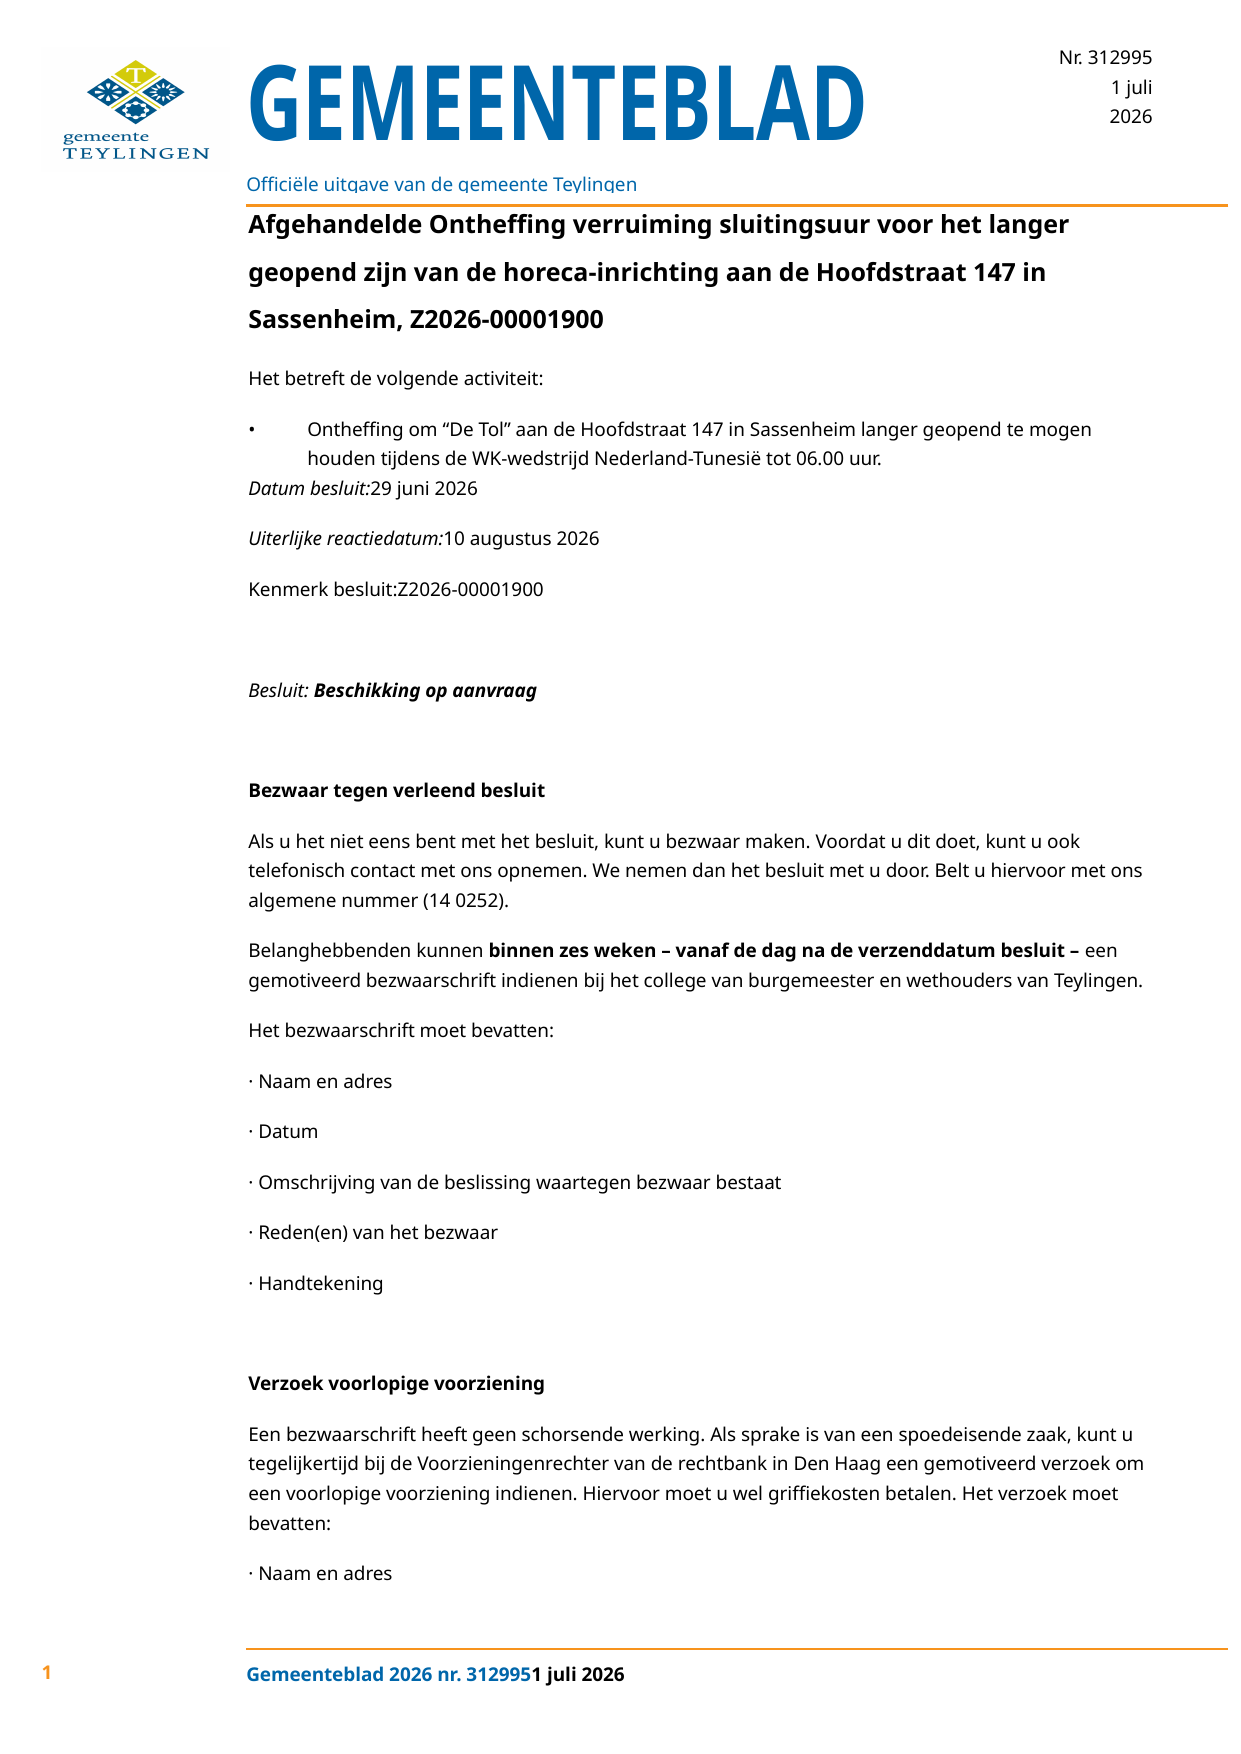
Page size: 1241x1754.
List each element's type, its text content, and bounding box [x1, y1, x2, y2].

text Afgehandelde Ontheffing verruiming sluitingsuur voor het langer geopend zijn van de horeca-inrichting aan de Hoofdstraat 147 in Sassenheim, Z2026-00001900 [248, 207, 1152, 336]
text Het betreft de volgende activiteit: [248, 366, 1152, 391]
text Belanghebbenden kunnen binnen zes weken – vanaf de dag na de verzenddatum besluit – een gemotiveerd bezwaarschrift indienen bij het college van burgemeester en wethouders van Teylingen. [248, 938, 1152, 993]
text · Datum [248, 1118, 1152, 1144]
text Als u het niet eens bent met het besluit, kunt u bezwaar maken. Voordat u dit doet, kunt u ook telefonisch contact met ons opnemen. We nemen dan het besluit met u door. Belt u hiervoor met ons algemene nummer (14 0252). [248, 828, 1152, 913]
text Bezwaar tegen verleend besluit [248, 778, 1152, 803]
text Het bezwaarschrift moet bevatten: [248, 1018, 1152, 1043]
text Een bezwaarschrift heeft geen schorsende werking. Als sprake is van een spoedeisende zaak, kunt u tegelijkertijd bij de Voorzieningenrechter van de rechtbank in Den Haag een gemotiveerd verzoek om een voorlopige voorziening indienen. Hiervoor moet u wel griffiekosten betalen. Het verzoek moet bevatten: [248, 1421, 1152, 1535]
text · Naam en adres [248, 1068, 1152, 1094]
text Besluit: Beschikking op aanvraag [248, 677, 1152, 702]
text Kenmerk besluit:Z2026-00001900 [248, 576, 1152, 602]
text · Naam en adres [248, 1560, 1152, 1586]
text · Omschrijving van de beslissing waartegen bezwaar bestaat [248, 1169, 1152, 1194]
text Verzoek voorlopige voorziening [248, 1371, 1152, 1396]
picture [41, 47, 231, 172]
list Ontheffing om “De Tol” aan de Hoofdstraat 147 in Sassenheim langer geopend te mogen houden tijdens de WK-wedstrijd Nederland-Tunesië tot 06.00 uur. [248, 416, 1152, 471]
text · Reden(en) van het bezwaar [248, 1219, 1152, 1245]
text · Handtekening [248, 1270, 1152, 1295]
text Datum besluit:29 juni 2026 [248, 475, 1152, 501]
text Uiterlijke reactiedatum:10 augustus 2026 [248, 526, 1152, 551]
